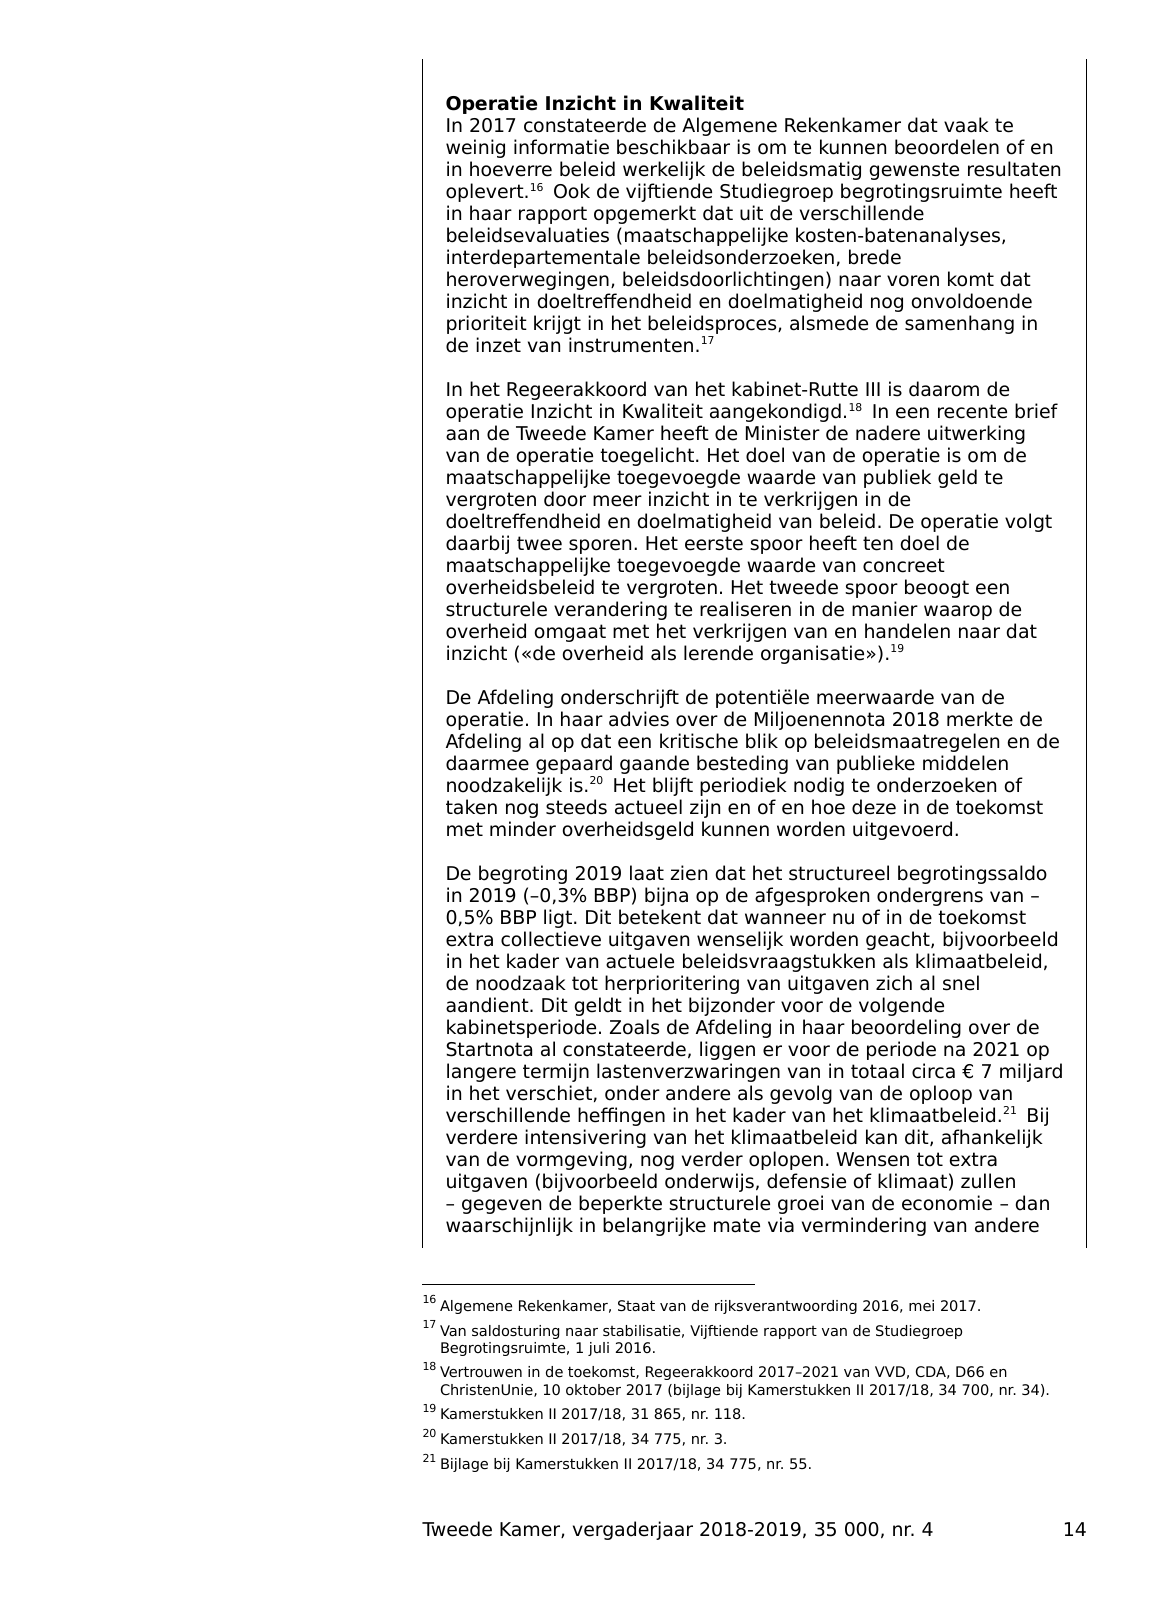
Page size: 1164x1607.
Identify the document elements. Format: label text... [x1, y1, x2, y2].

table_header Operatie Inzicht in Kwaliteit In 2017 constateerde de Algemene Rekenkamer dat vaak te weinig informatie beschikbaar is om te kunnen beoordelen of en in hoeverre beleid werkelijk de beleidsmatig gewenste resultaten oplevert. Ook de vijftiende Studiegroep begrotingsruimte heeft in haar rapport opgemerkt dat uit de verschillende beleidsevaluaties (maatschappelijke kosten-batenanalyses, interdepartementale beleidsonderzoeken, brede heroverwegingen, beleidsdoorlichtingen) naar voren komt dat inzicht in doeltreffendheid en doelmatigheid nog onvoldoende prioriteit krijgt in het beleidsproces, alsmede de samenhang in de inzet van instrumenten. In het Regeerakkoord van het kabinet-Rutte III is daarom de operatie Inzicht in Kwaliteit aangekondigd. In een recente brief aan de Tweede Kamer heeft de Minister de nadere uitwerking van de operatie toegelicht. Het doel van de operatie is om de maatschappelijke toegevoegde waarde van publiek geld te vergroten door meer inzicht in te verkrijgen in de doeltreffendheid en doelmatigheid van beleid. De operatie volgt daarbij twee sporen. Het eerste spoor heeft ten doel de maatschappelijke toegevoegde waarde van concreet overheidsbeleid te vergroten. Het tweede spoor beoogt een structurele verandering te realiseren in de manier waarop de overheid omgaat met het verkrijgen van en handelen naar dat inzicht («de overheid als lerende organisatie»). De Afdeling onderschrijft de potentiële meerwaarde van de operatie. In haar advies over de Miljoenennota 2018 merkte de Afdeling al op dat een kritische blik op beleidsmaatregelen en de daarmee gepaard gaande besteding van publieke middelen noodzakelijk is. Het blijft periodiek nodig te onderzoeken of taken nog steeds actueel zijn en of en hoe deze in de toekomst met minder overheidsgeld kunnen worden uitgevoerd. De begroting 2019 laat zien dat het structureel begrotingssaldo in 2019 (–0,3% BBP) bijna op de afgesproken ondergrens van –0,5% BBP ligt. Dit betekent dat wanneer nu of in de toekomst extra collectieve uitgaven wenselijk worden geacht, bijvoorbeeld in het kader van actuele beleidsvraagstukken als klimaatbeleid, de noodzaak tot herprioritering van uitgaven zich al snel aandient. Dit geldt in het bijzonder voor de volgende kabinetsperiode. Zoals de Afdeling in haar beoordeling over de Startnota al constateerde, liggen er voor de periode na 2021 op langere termijn lastenverzwaringen van in totaal circa € 7 miljard in het verschiet, onder andere als gevolg van de oploop van verschillende heffingen in het kader van het klimaatbeleid. Bij verdere intensivering van het klimaatbeleid kan dit, afhankelijk van de vormgeving, nog verder oplopen. Wensen tot extra uitgaven (bijvoorbeeld onderwijs, defensie of klimaat) zullen – gegeven de beperkte structurele groei van de economie – dan waarschijnlijk in belangrijke mate via vermindering van andere [423, 59, 1086, 1248]
